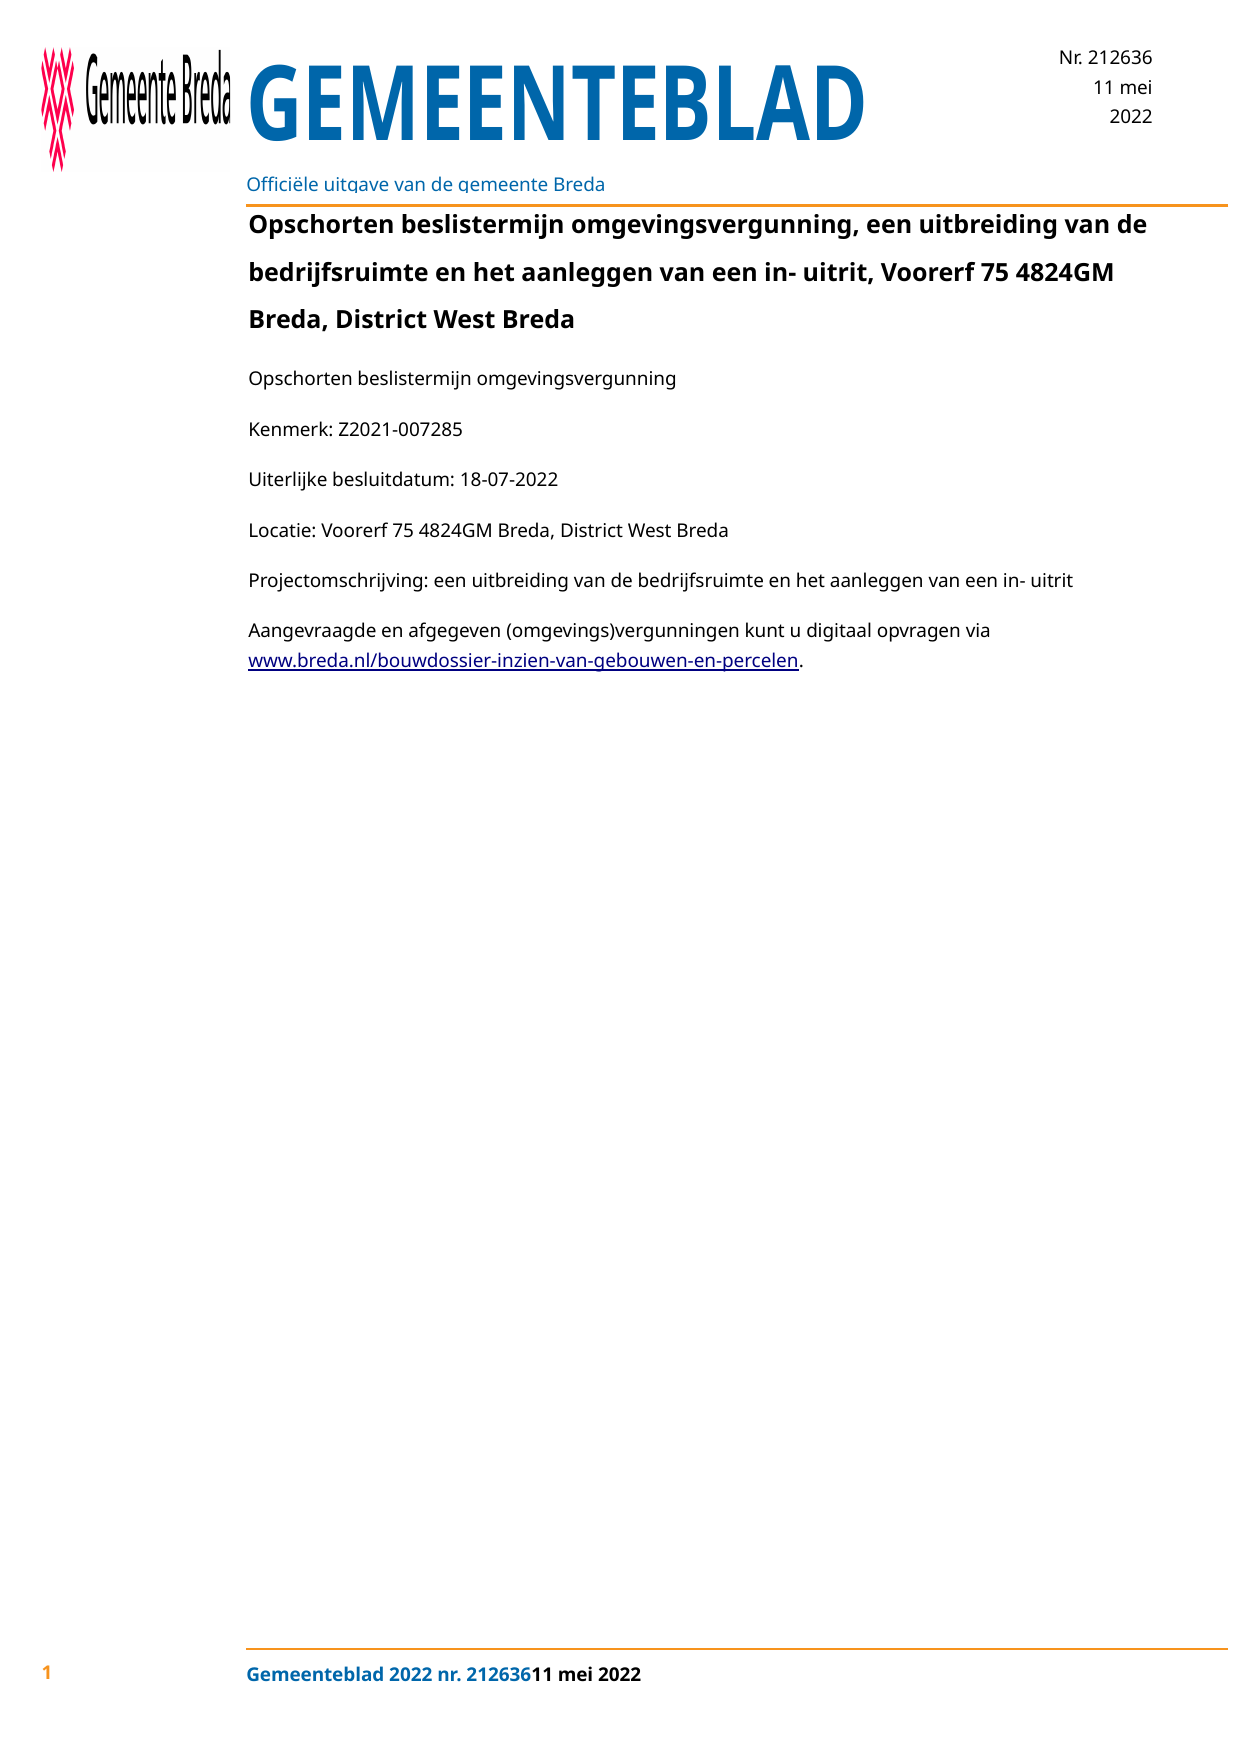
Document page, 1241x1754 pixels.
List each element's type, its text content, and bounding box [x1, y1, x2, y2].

text Opschorten beslistermijn omgevingsvergunning, een uitbreiding van de bedrijfsruimte en het aanleggen van een in- uitrit, Voorerf 75 4824GM Breda, District West Breda [248, 207, 1152, 336]
text Uiterlijke besluitdatum: 18-07-2022 [248, 466, 1152, 492]
picture [41, 47, 231, 172]
text Aangevraagde en afgegeven (omgevings)vergunningen kunt u digitaal opvragen via www.breda.nl/bouwdossier-inzien-van-gebouwen-en-percelen. [248, 618, 1152, 673]
text Locatie: Voorerf 75 4824GM Breda, District West Breda [248, 517, 1152, 542]
text Opschorten beslistermijn omgevingsvergunning [248, 366, 1152, 391]
text Kenmerk: Z2021-007285 [248, 416, 1152, 442]
text Projectomschrijving: een uitbreiding van de bedrijfsruimte en het aanleggen van een in- uitrit [248, 567, 1152, 593]
